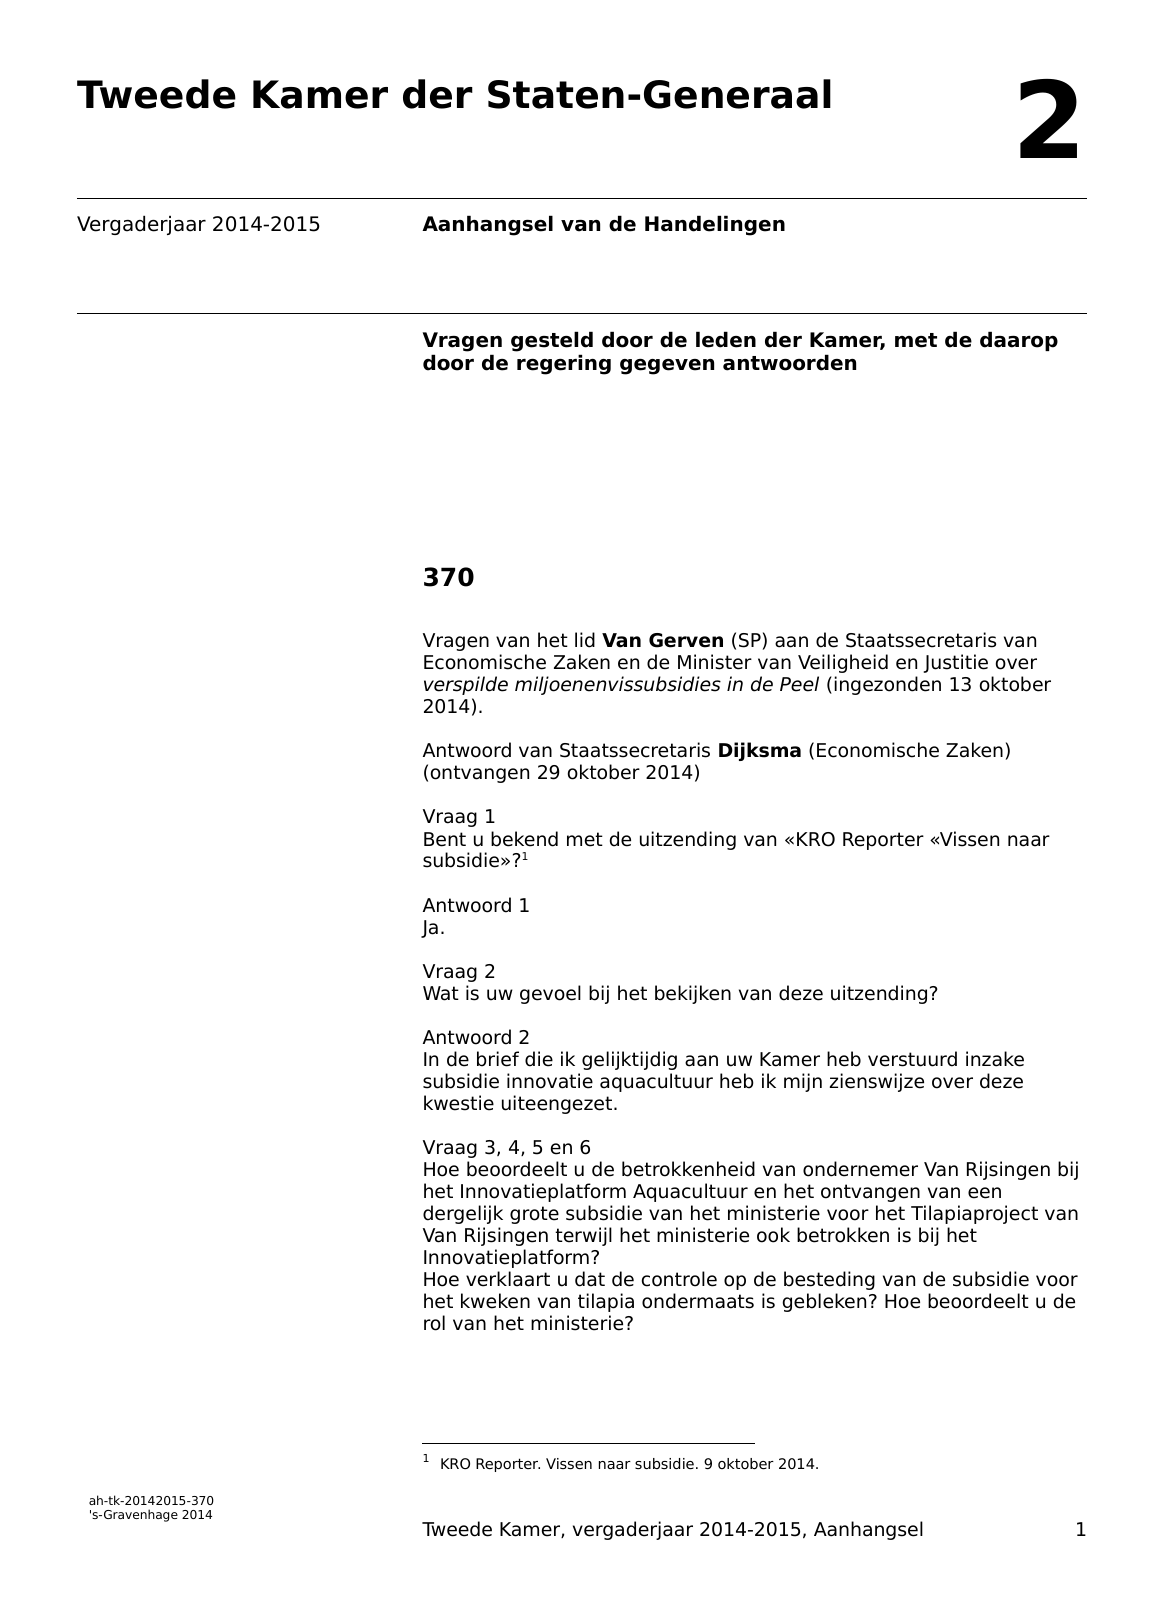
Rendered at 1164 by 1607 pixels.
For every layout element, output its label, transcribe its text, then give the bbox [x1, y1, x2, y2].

text KRO Reporter. Vissen naar subsidie. 9 oktober 2014. [422, 1452, 1087, 1474]
text In de brief die ik gelijktijdig aan uw Kamer heb verstuurd inzake subsidie innovatie aquacultuur heb ik mijn zienswijze over deze kwestie uiteengezet. [422, 1049, 1087, 1115]
text 's-Gravenhage 2014 [88, 1508, 323, 1522]
text Vragen van het lid Van Gerven (SP) aan de Staatssecretaris van Economische Zaken en de Minister van Veiligheid en Justitie over verspilde miljoenenvissubsidies in de Peel (ingezonden 13 oktober 2014). [422, 630, 1087, 718]
text 370 [422, 563, 1087, 592]
text Antwoord van Staatssecretaris Dijksma (Economische Zaken) (ontvangen 29 oktober 2014) [422, 740, 1087, 784]
text Ja. [422, 917, 1087, 938]
text Bent u bekend met de uitzending van «KRO Reporter «Vissen naar subsidie»? [422, 828, 1087, 872]
table_cell [77, 314, 422, 375]
text Hoe verklaart u dat de controle op de besteding van de subsidie voor het kweken van tilapia ondermaats is gebleken? Hoe beoordeelt u de rol van het ministerie? [422, 1269, 1087, 1335]
text Hoe beoordeelt u de betrokkenheid van ondernemer Van Rijsingen bij het Innovatieplatform Aquacultuur en het ontvangen van een dergelijk grote subsidie van het ministerie voor het Tilapiaproject van Van Rijsingen terwijl het ministerie ook betrokken is bij het Innovatieplatform? [422, 1159, 1087, 1269]
table_cell Vergaderjaar 2014-2015 [77, 199, 422, 313]
text ah-tk-20142015-370 [88, 1494, 323, 1508]
table_header Tweede Kamer der Staten-Generaal [77, 59, 886, 198]
text Vraag 1 [422, 806, 1087, 828]
text Antwoord 2 [422, 1027, 1087, 1049]
table_header 2 [886, 59, 1087, 198]
text Vraag 2 [422, 961, 1087, 983]
text Antwoord 1 [422, 894, 1087, 917]
text Vraag 3, 4, 5 en 6 [422, 1137, 1087, 1159]
table_cell Vragen gesteld door de leden der Kamer, met de daarop door de regering gegeven antwoorden [422, 314, 1087, 375]
text Wat is uw gevoel bij het bekijken van deze uitzending? [422, 983, 1087, 1005]
table_cell Aanhangsel van de Handelingen [422, 199, 1087, 313]
